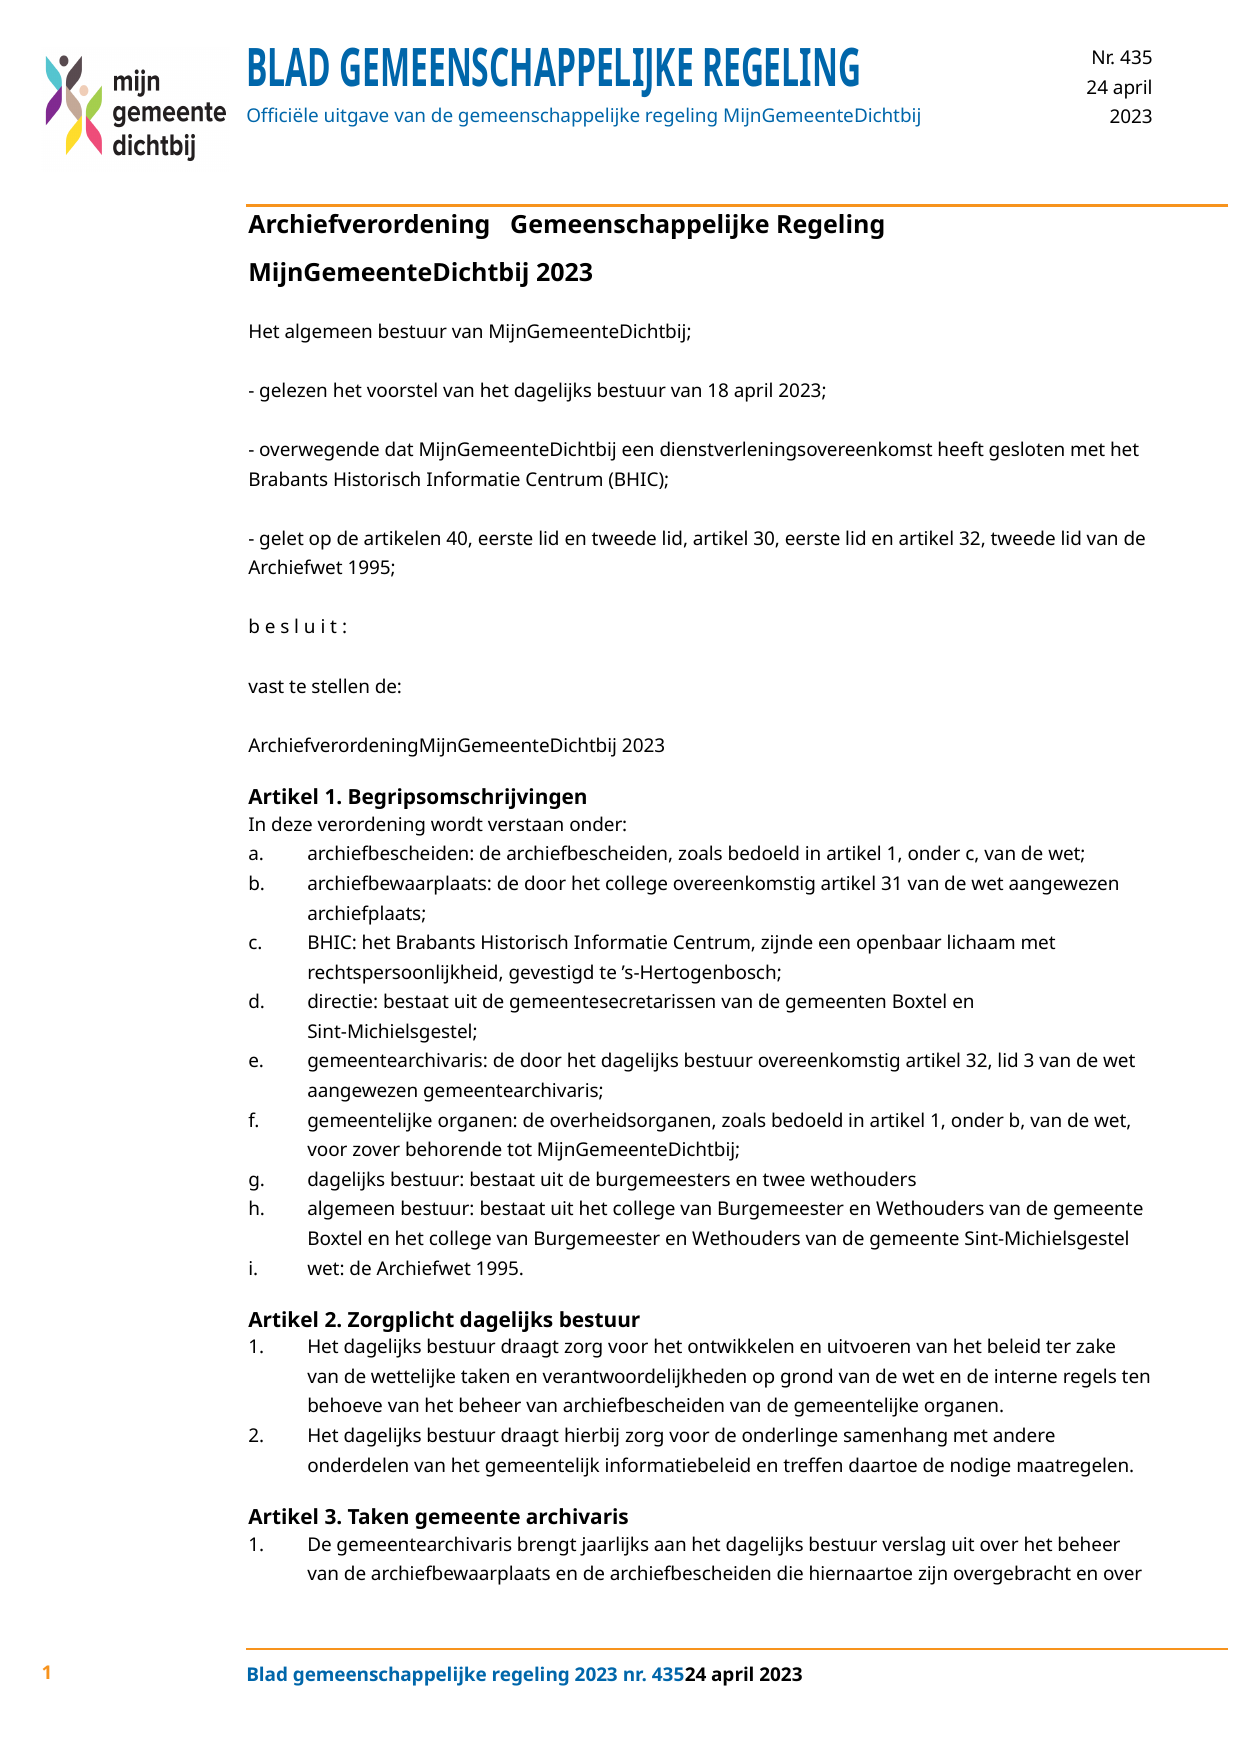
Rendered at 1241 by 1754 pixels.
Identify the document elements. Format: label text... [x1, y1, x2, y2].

text - gelet op de artikelen 40, eerste lid en tweede lid, artikel 30, eerste lid en artikel 32, tweede lid van de Archiefwet 1995; [248, 525, 1152, 580]
text Artikel 1. Begripsomschrijvingen [248, 782, 1152, 811]
list De gemeentearchivaris brengt jaarlijks aan het dagelijks bestuur verslag uit over het beheer van de archiefbewaarplaats en de archiefbescheiden die hiernaartoe zijn overgebracht en over [248, 1531, 1152, 1586]
list archiefbescheiden: de archiefbescheiden, zoals bedoeld in artikel 1, onder c, van de wet; [248, 841, 1152, 866]
text vast te stellen de: [248, 673, 1152, 699]
text In deze verordening wordt verstaan onder: [248, 811, 1152, 837]
list directie: bestaat uit de gemeentesecretarissen van de gemeenten Boxtel en [248, 988, 1152, 1014]
list Het dagelijks bestuur draagt zorg voor het ontwikkelen en uitvoeren van het beleid ter zake van de wettelijke taken en verantwoordelijkheden op grond van de wet en de interne regels ten behoeve van het beheer van archiefbescheiden van de gemeentelijke organen. [248, 1333, 1152, 1418]
list Het dagelijks bestuur draagt hierbij zorg voor de onderlinge samenhang met andere onderdelen van het gemeentelijk informatiebeleid en treffen daartoe de nodige maatregelen. [248, 1422, 1152, 1478]
list archiefbewaarplaats: de door het college overeenkomstig artikel 31 van de wet aangewezen archiefplaats; [248, 870, 1152, 925]
list algemeen bestuur: ​bestaat uit het college van Burgemeester en Wethouders van de gemeente Boxtel en het college van Burgemeester en Wethouders van de gemeente Sint-Michielsgestel​ [248, 1196, 1152, 1251]
picture [41, 47, 231, 172]
text - overwegende dat MijnGemeenteDichtbij een dienstverleningsovereenkomst heeft gesloten met het Brabants Historisch Informatie Centrum (BHIC); [248, 436, 1152, 492]
text Archiefverordening Gemeenschappelijke Regeling MijnGemeenteDichtbij 2023 [248, 207, 1152, 288]
text Het algemeen bestuur van MijnGemeenteDichtbij; [248, 318, 1152, 344]
list Sint-Michielsgestel; [248, 1018, 1152, 1044]
text - gelezen het voorstel van het dagelijks bestuur van 18 april 2023; [248, 377, 1152, 403]
list gemeentelijke organen: de overheidsorganen, zoals bedoeld in artikel 1, onder b, van de wet, voor zover behorende tot MijnGemeenteDichtbij; [248, 1107, 1152, 1162]
list gemeentearchivaris: de door het dagelijks bestuur overeenkomstig artikel 32, lid 3 van de wet aangewezen gemeentearchivaris; [248, 1048, 1152, 1103]
text ArchiefverordeningMijnGemeenteDichtbij 2023 [248, 732, 1152, 758]
list dagelijks bestuur: bestaat uit de burgemeesters en twee wethouders [248, 1166, 1152, 1192]
text Artikel 3. Taken gemeente archivaris [248, 1502, 1152, 1531]
text Artikel 2. Zorgplicht dagelijks bestuur [248, 1305, 1152, 1333]
list BHIC: het Brabants Historisch Informatie Centrum, zijnde een openbaar lichaam met rechtspersoonlijkheid, gevestigd te ’s-Hertogenbosch; [248, 929, 1152, 984]
list wet: de Archiefwet 1995. [248, 1255, 1152, 1280]
text b e s l u i t : [248, 614, 1152, 639]
